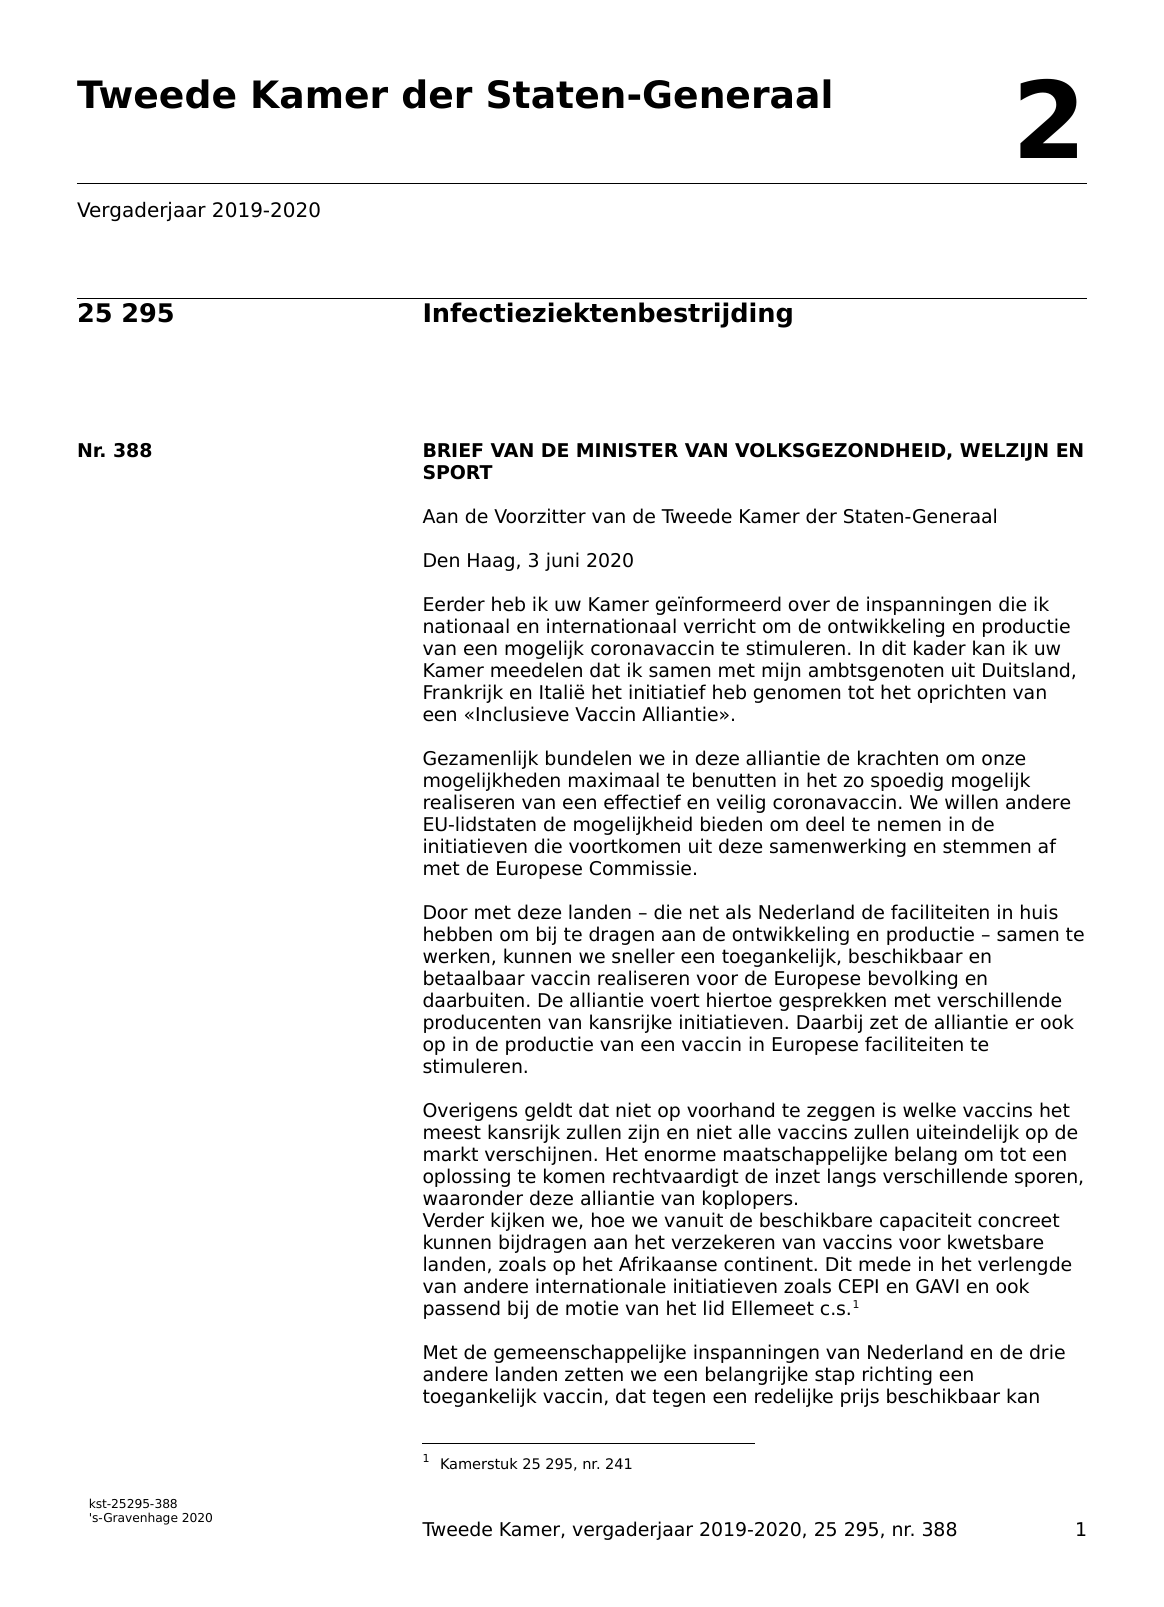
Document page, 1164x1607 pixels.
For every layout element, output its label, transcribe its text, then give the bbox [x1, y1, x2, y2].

subtitle 25 295 Infectieziektenbestrijding [77, 299, 1087, 329]
text Gezamenlijk bundelen we in deze alliantie de krachten om onze mogelijkheden maximaal te benutten in het zo spoedig mogelijk realiseren van een effectief en veilig coronavaccin. We willen andere EU-lidstaten de mogelijkheid bieden om deel te nemen in de initiatieven die voortkomen uit deze samenwerking en stemmen af met de Europese Commissie. [422, 748, 1087, 880]
text Verder kijken we, hoe we vanuit de beschikbare capaciteit concreet kunnen bijdragen aan het verzekeren van vaccins voor kwetsbare landen, zoals op het Afrikaanse continent. Dit mede in het verlengde van andere internationale initiatieven zoals CEPI en GAVI en ook passend bij de motie van het lid Ellemeet c.s. [422, 1210, 1087, 1320]
table_header 2 [886, 59, 1087, 183]
text kst-25295-388 [88, 1497, 323, 1511]
table_cell Vergaderjaar 2019-2020 [77, 184, 1087, 298]
text Kamerstuk 25 295, nr. 241 [422, 1452, 1087, 1474]
text Aan de Voorzitter van de Tweede Kamer der Staten-Generaal [422, 506, 1087, 528]
text Door met deze landen – die net als Nederland de faciliteiten in huis hebben om bij te dragen aan de ontwikkeling en productie – samen te werken, kunnen we sneller een toegankelijk, beschikbaar en betaalbaar vaccin realiseren voor de Europese bevolking en daarbuiten. De alliantie voert hiertoe gesprekken met verschillende producenten van kansrijke initiatieven. Daarbij zet de alliantie er ook op in de productie van een vaccin in Europese faciliteiten te stimuleren. [422, 902, 1087, 1078]
subtitle Nr. 388 BRIEF VAN DE MINISTER VAN VOLKSGEZONDHEID, WELZIJN EN SPORT [77, 440, 1087, 484]
text Den Haag, 3 juni 2020 [422, 550, 1087, 572]
text 's-Gravenhage 2020 [88, 1511, 323, 1525]
text Eerder heb ik uw Kamer geïnformeerd over de inspanningen die ik nationaal en internationaal verricht om de ontwikkeling en productie van een mogelijk coronavaccin te stimuleren. In dit kader kan ik uw Kamer meedelen dat ik samen met mijn ambtsgenoten uit Duitsland, Frankrijk en Italië het initiatief heb genomen tot het oprichten van een «Inclusieve Vaccin Alliantie». [422, 594, 1087, 726]
text Overigens geldt dat niet op voorhand te zeggen is welke vaccins het meest kansrijk zullen zijn en niet alle vaccins zullen uiteindelijk op de markt verschijnen. Het enorme maatschappelijke belang om tot een oplossing te komen rechtvaardigt de inzet langs verschillende sporen, waaronder deze alliantie van koplopers. [422, 1100, 1087, 1210]
text Met de gemeenschappelijke inspanningen van Nederland en de drie andere landen zetten we een belangrijke stap richting een toegankelijk vaccin, dat tegen een redelijke prijs beschikbaar kan [422, 1342, 1087, 1408]
table_header Tweede Kamer der Staten-Generaal [77, 59, 886, 183]
